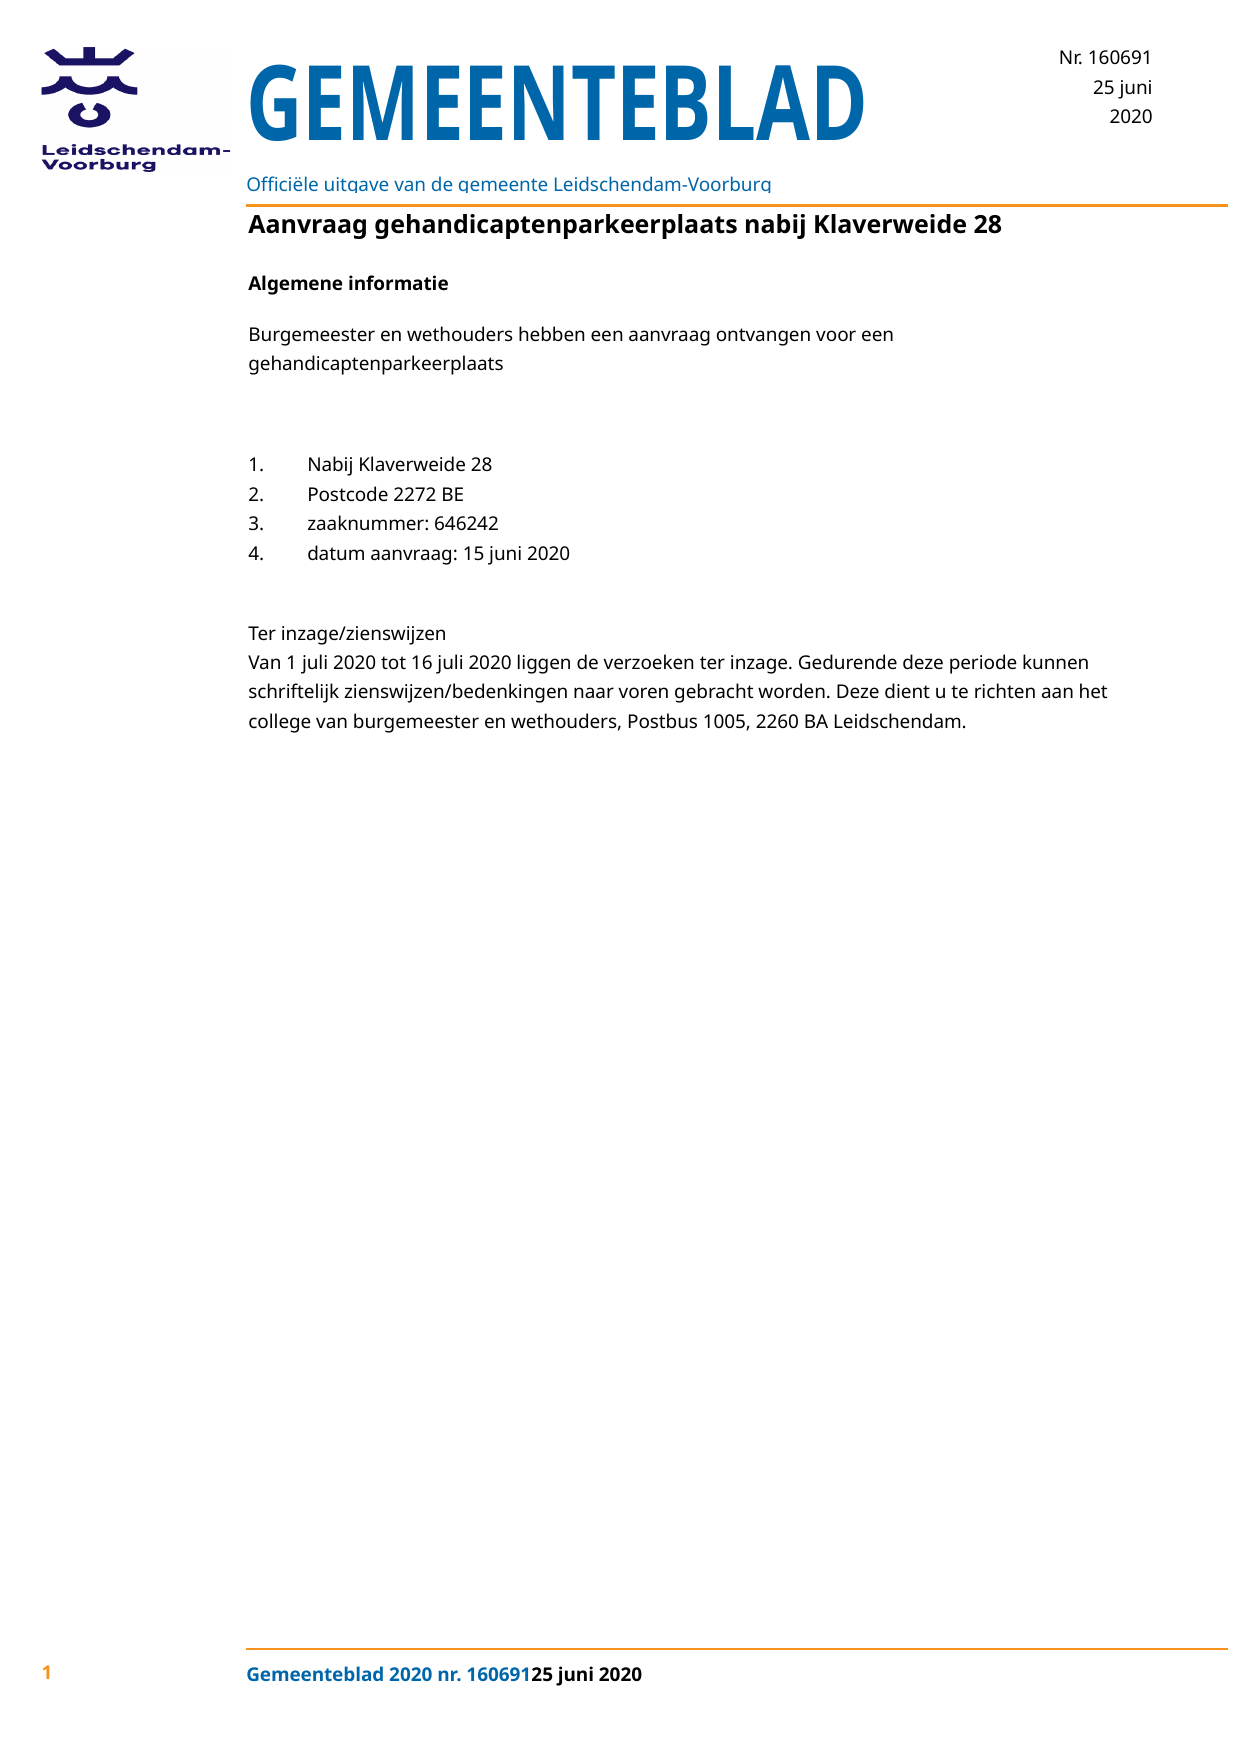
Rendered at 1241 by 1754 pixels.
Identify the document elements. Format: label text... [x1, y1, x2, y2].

list Nabij Klaverweide 28 [248, 451, 1152, 477]
text Burgemeester en wethouders hebben een aanvraag ontvangen voor een gehandicaptenparkeerplaats [248, 321, 1152, 376]
text Aanvraag gehandicaptenparkeerplaats nabij Klaverweide 28 [248, 207, 1152, 241]
list datum aanvraag: 15 juni 2020 [248, 540, 1152, 566]
text Van 1 juli 2020 tot 16 juli 2020 liggen de verzoeken ter inzage. Gedurende deze periode kunnen schriftelijk zienswijzen/bedenkingen naar voren gebracht worden. Deze dient u te richten aan het college van burgemeester en wethouders, Postbus 1005, 2260 BA Leidschendam. [248, 649, 1152, 734]
list Postcode 2272 BE [248, 481, 1152, 506]
list zaaknummer: 646242 [248, 510, 1152, 536]
text Algemene informatie [248, 270, 1152, 296]
table_header Ter inzage/zienswijzen [248, 620, 1152, 646]
picture [41, 47, 231, 172]
